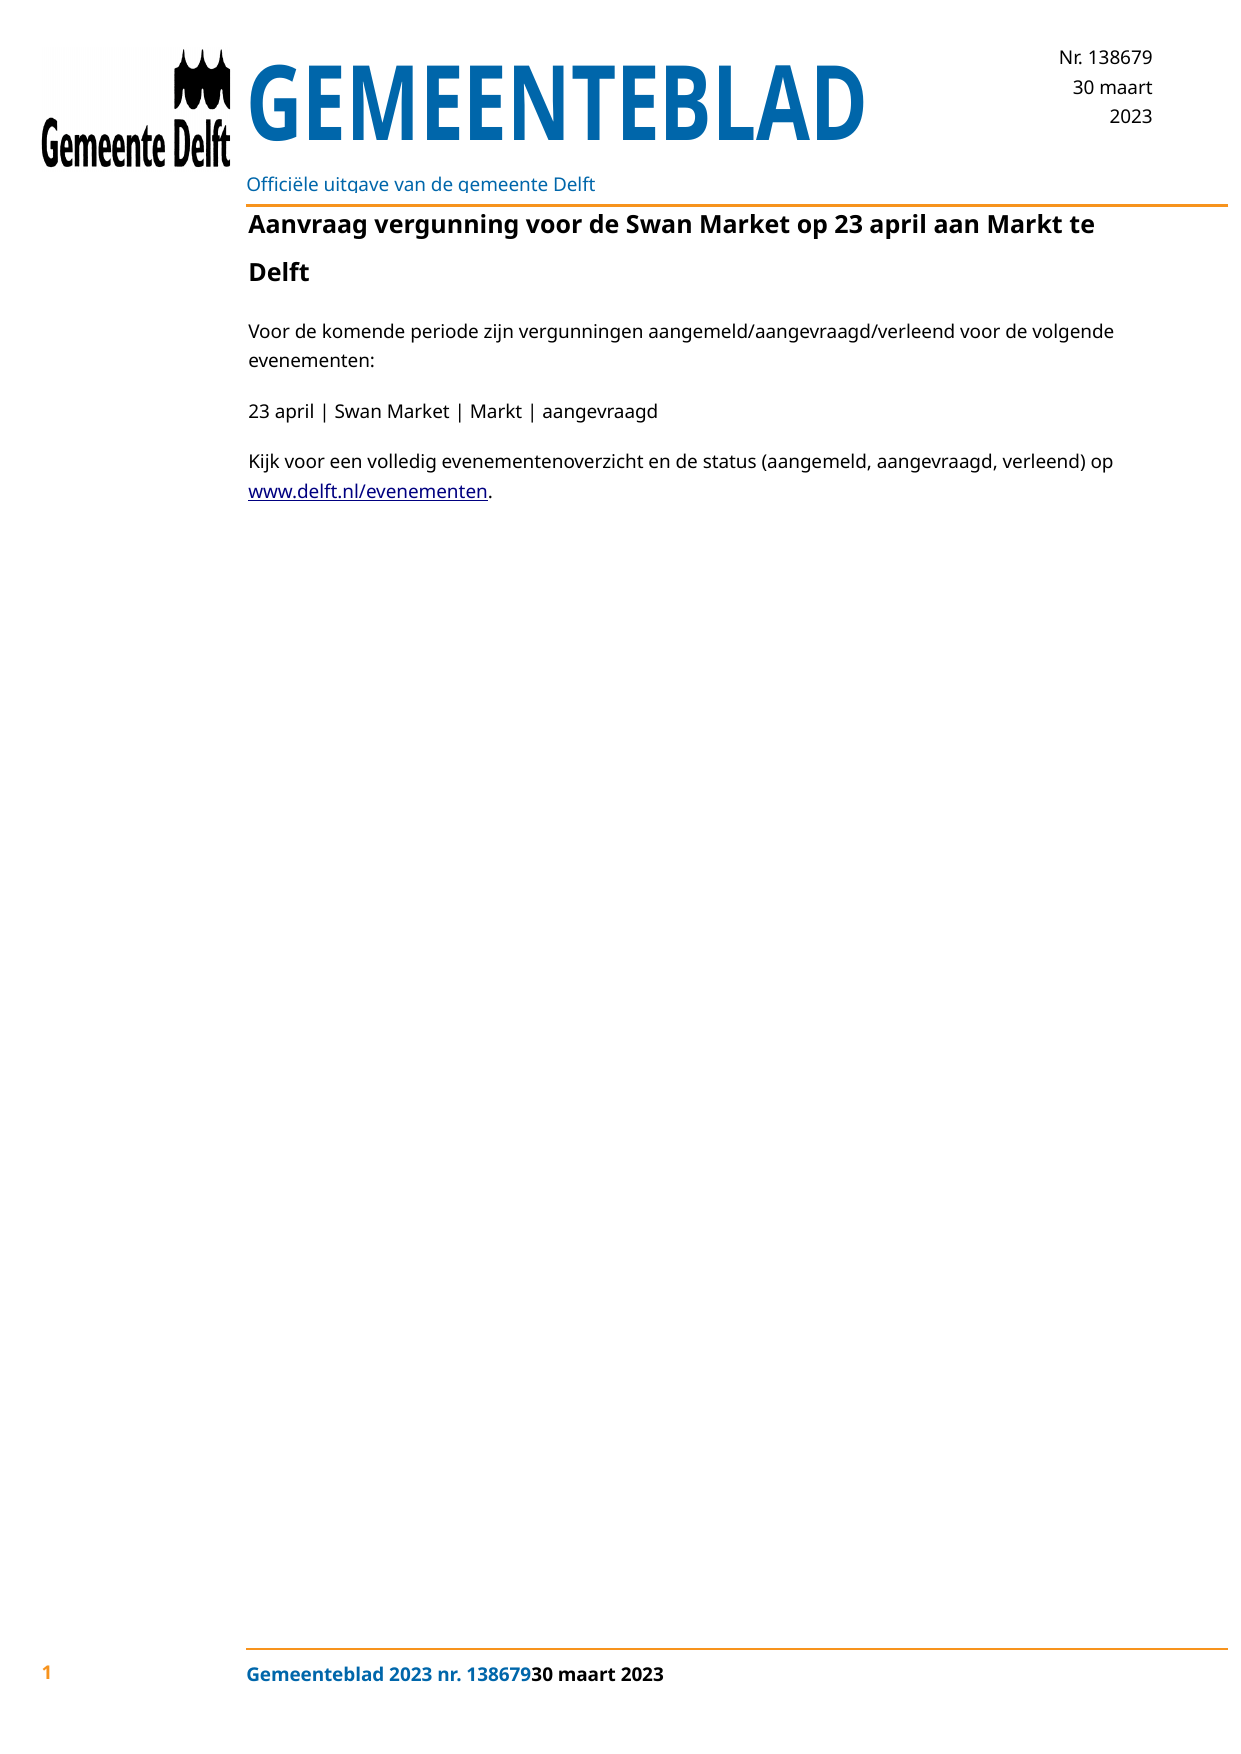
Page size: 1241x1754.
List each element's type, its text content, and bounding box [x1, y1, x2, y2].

text Voor de komende periode zijn vergunningen aangemeld/aangevraagd/verleend voor de volgende evenementen: [248, 318, 1152, 373]
picture [41, 47, 231, 172]
text Aanvraag vergunning voor de Swan Market op 23 april aan Markt te Delft [248, 207, 1152, 288]
text Kijk voor een volledig evenementenoverzicht en de status (aangemeld, aangevraagd, verleend) op www.delft.nl/evenementen. [248, 448, 1152, 504]
text 23 april | Swan Market | Markt | aangevraagd [248, 398, 1152, 424]
